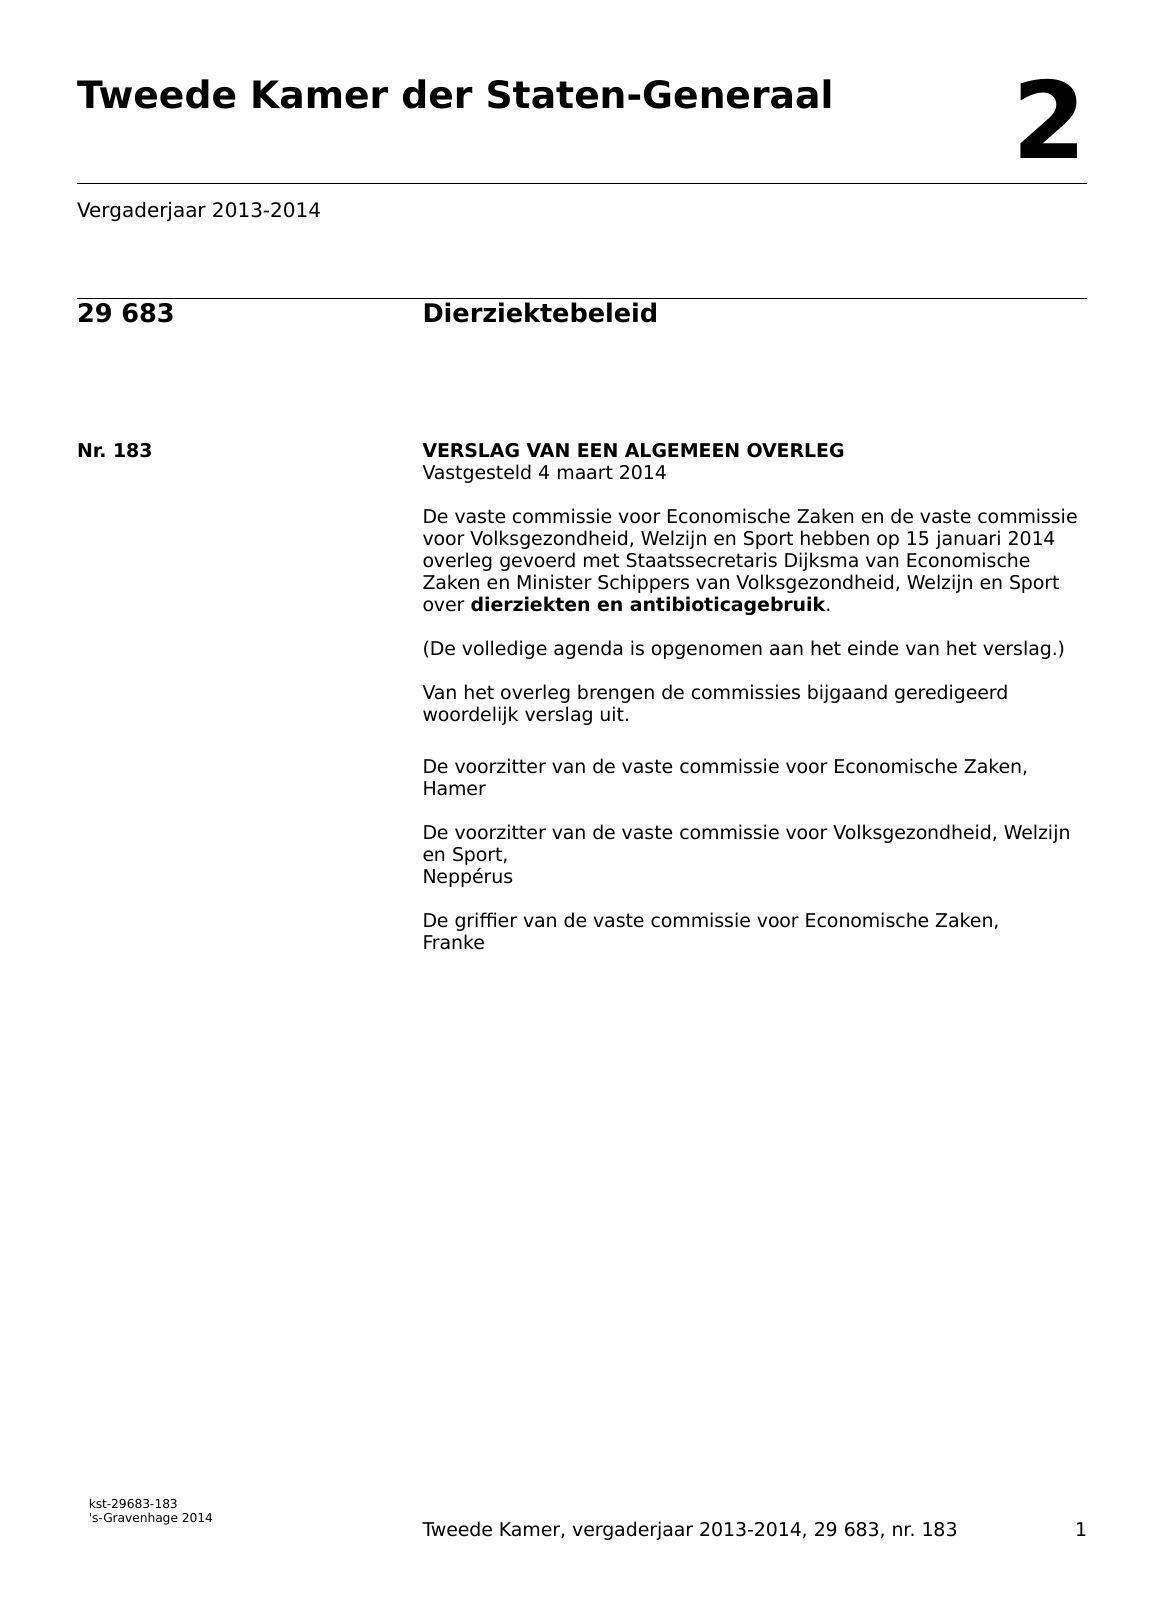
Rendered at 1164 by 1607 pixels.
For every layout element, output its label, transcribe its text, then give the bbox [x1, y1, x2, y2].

text De vaste commissie voor Economische Zaken en de vaste commissie voor Volksgezondheid, Welzijn en Sport hebben op 15 januari 2014 overleg gevoerd met Staatssecretaris Dijksma van Economische Zaken en Minister Schippers van Volksgezondheid, Welzijn en Sport over dierziekten en antibioticagebruik. [422, 506, 1087, 616]
subtitle 29 683 Dierziektebeleid [77, 299, 1087, 329]
text De voorzitter van de vaste commissie voor Volksgezondheid, Welzijn en Sport, Neppérus [422, 822, 1087, 888]
text De griffier van de vaste commissie voor Economische Zaken, Franke [422, 910, 1087, 954]
text Vastgesteld 4 maart 2014 [422, 462, 1087, 484]
text kst-29683-183 [88, 1497, 323, 1511]
table_header 2 [886, 59, 1087, 183]
table_header Tweede Kamer der Staten-Generaal [77, 59, 886, 183]
text Van het overleg brengen de commissies bijgaand geredigeerd woordelijk verslag uit. [422, 682, 1087, 726]
text 's-Gravenhage 2014 [88, 1511, 323, 1525]
table_cell Vergaderjaar 2013-2014 [77, 184, 1087, 298]
subtitle Nr. 183 VERSLAG VAN EEN ALGEMEEN OVERLEG [77, 440, 1087, 462]
text De voorzitter van de vaste commissie voor Economische Zaken, Hamer [422, 756, 1087, 800]
text (De volledige agenda is opgenomen aan het einde van het verslag.) [422, 638, 1087, 660]
